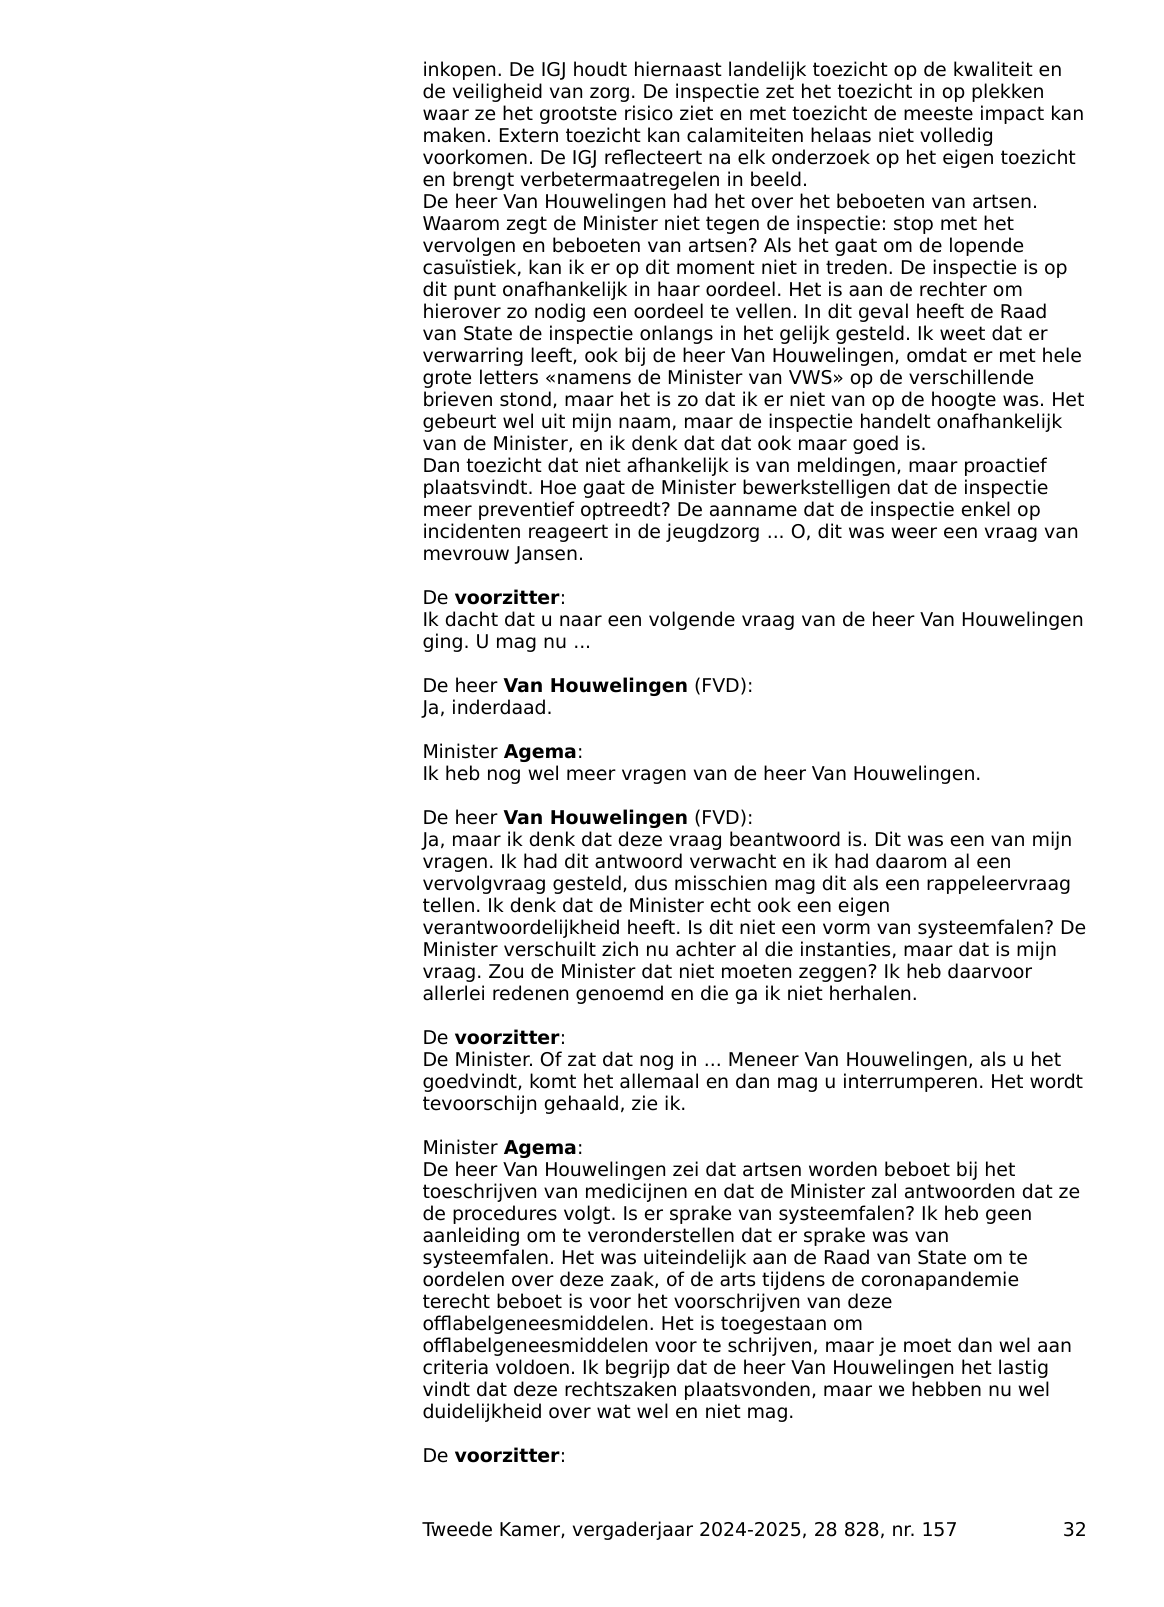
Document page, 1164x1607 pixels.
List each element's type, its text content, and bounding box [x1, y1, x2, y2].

text Ik heb nog wel meer vragen van de heer Van Houwelingen. [422, 763, 1087, 785]
text Minister Agema: [422, 1137, 1087, 1159]
text Ja, maar ik denk dat deze vraag beantwoord is. Dit was een van mijn vragen. Ik had dit antwoord verwacht en ik had daarom al een vervolgvraag gesteld, dus misschien mag dit als een rappeleervraag tellen. Ik denk dat de Minister echt ook een eigen verantwoordelijkheid heeft. Is dit niet een vorm van systeemfalen? De Minister verschuilt zich nu achter al die instanties, maar dat is mijn vraag. Zou de Minister dat niet moeten zeggen? Ik heb daarvoor allerlei redenen genoemd en die ga ik niet herhalen. [422, 829, 1087, 1005]
text De voorzitter: [422, 1027, 1087, 1049]
text De heer Van Houwelingen (FVD): [422, 675, 1087, 697]
text Minister Agema: [422, 741, 1087, 763]
text inkopen. De IGJ houdt hiernaast landelijk toezicht op de kwaliteit en de veiligheid van zorg. De inspectie zet het toezicht in op plekken waar ze het grootste risico ziet en met toezicht de meeste impact kan maken. Extern toezicht kan calamiteiten helaas niet volledig voorkomen. De IGJ reflecteert na elk onderzoek op het eigen toezicht en brengt verbetermaatregelen in beeld. [422, 59, 1087, 191]
text Ja, inderdaad. [422, 697, 1087, 719]
text De voorzitter: [422, 1445, 1087, 1467]
text De Minister. Of zat dat nog in ... Meneer Van Houwelingen, als u het goedvindt, komt het allemaal en dan mag u interrumperen. Het wordt tevoorschijn gehaald, zie ik. [422, 1049, 1087, 1115]
text De heer Van Houwelingen zei dat artsen worden beboet bij het toeschrijven van medicijnen en dat de Minister zal antwoorden dat ze de procedures volgt. Is er sprake van systeemfalen? Ik heb geen aanleiding om te veronderstellen dat er sprake was van systeemfalen. Het was uiteindelijk aan de Raad van State om te oordelen over deze zaak, of de arts tijdens de coronapandemie terecht beboet is voor het voorschrijven van deze offlabelgeneesmiddelen. Het is toegestaan om offlabelgeneesmiddelen voor te schrijven, maar je moet dan wel aan criteria voldoen. Ik begrijp dat de heer Van Houwelingen het lastig vindt dat deze rechtszaken plaatsvonden, maar we hebben nu wel duidelijkheid over wat wel en niet mag. [422, 1159, 1087, 1423]
text Dan toezicht dat niet afhankelijk is van meldingen, maar proactief plaatsvindt. Hoe gaat de Minister bewerkstelligen dat de inspectie meer preventief optreedt? De aanname dat de inspectie enkel op incidenten reageert in de jeugdzorg ... O, dit was weer een vraag van mevrouw Jansen. [422, 455, 1087, 564]
text De heer Van Houwelingen (FVD): [422, 807, 1087, 829]
text Ik dacht dat u naar een volgende vraag van de heer Van Houwelingen ging. U mag nu ... [422, 609, 1087, 653]
text De voorzitter: [422, 587, 1087, 609]
text De heer Van Houwelingen had het over het beboeten van artsen. Waarom zegt de Minister niet tegen de inspectie: stop met het vervolgen en beboeten van artsen? Als het gaat om de lopende casuïstiek, kan ik er op dit moment niet in treden. De inspectie is op dit punt onafhankelijk in haar oordeel. Het is aan de rechter om hierover zo nodig een oordeel te vellen. In dit geval heeft de Raad van State de inspectie onlangs in het gelijk gesteld. Ik weet dat er verwarring leeft, ook bij de heer Van Houwelingen, omdat er met hele grote letters «namens de Minister van VWS» op de verschillende brieven stond, maar het is zo dat ik er niet van op de hoogte was. Het gebeurt wel uit mijn naam, maar de inspectie handelt onafhankelijk van de Minister, en ik denk dat dat ook maar goed is. [422, 191, 1087, 455]
